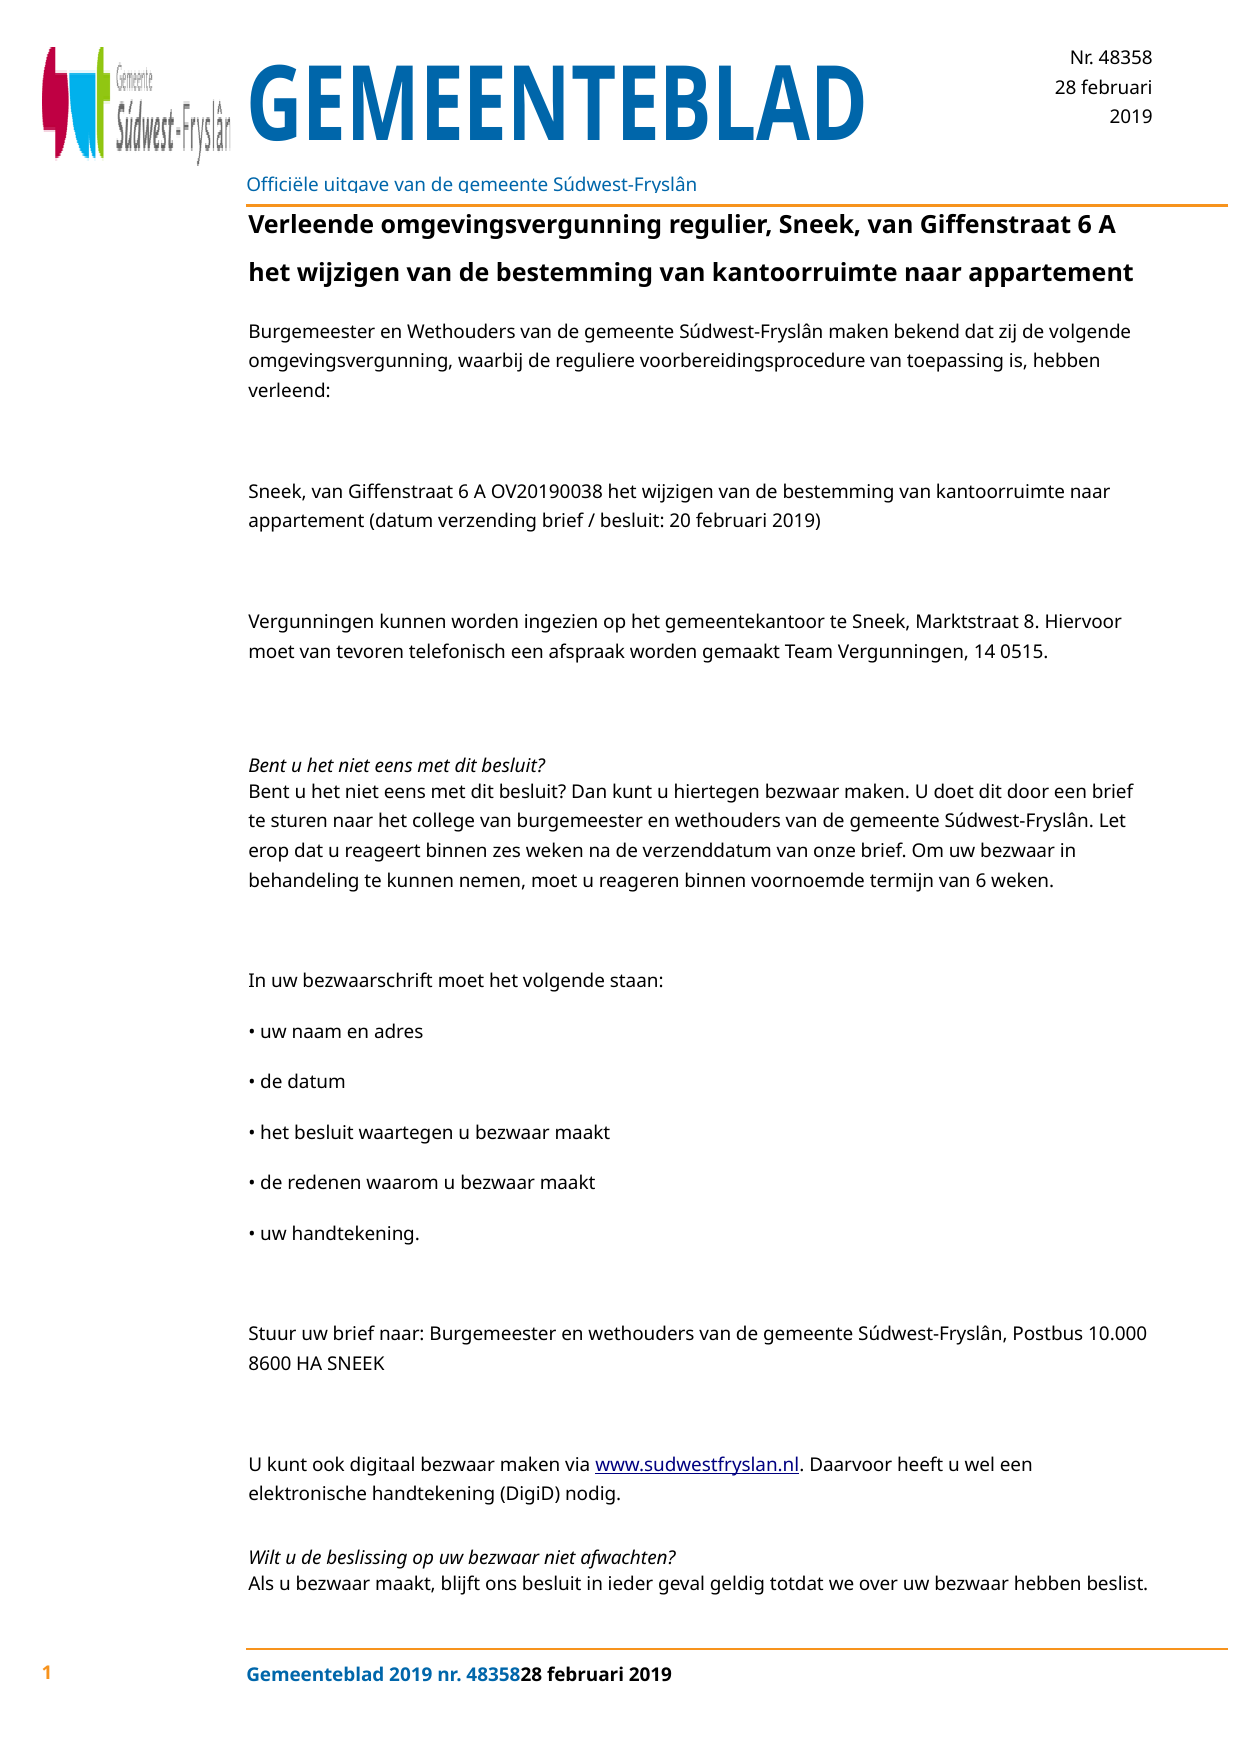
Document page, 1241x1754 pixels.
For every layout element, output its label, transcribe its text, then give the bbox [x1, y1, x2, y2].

text Stuur uw brief naar: Burgemeester en wethouders van de gemeente Súdwest-Fryslân, Postbus 10.000 8600 HA SNEEK [248, 1321, 1152, 1376]
picture [41, 47, 231, 172]
text • uw handtekening. [248, 1220, 1152, 1245]
text Vergunningen kunnen worden ingezien op het gemeentekantoor te Sneek, Marktstraat 8. Hiervoor moet van tevoren telefonisch een afspraak worden gemaakt Team Vergunningen, 14 0515. [248, 608, 1152, 664]
text In uw bezwaarschrift moet het volgende staan: [248, 968, 1152, 993]
text Bent u het niet eens met dit besluit? [248, 752, 1152, 778]
text • het besluit waartegen u bezwaar maakt [248, 1119, 1152, 1144]
text Sneek, van Giffenstraat 6 A OV20190038 het wijzigen van de bestemming van kantoorruimte naar appartement (datum verzending brief / besluit: 20 februari 2019) [248, 478, 1152, 533]
text Burgemeester en Wethouders van de gemeente Súdwest-Fryslân maken bekend dat zij de volgende omgevingsvergunning, waarbij de reguliere voorbereidingsprocedure van toepassing is, hebben verleend: [248, 318, 1152, 403]
text Bent u het niet eens met dit besluit? Dan kunt u hiertegen bezwaar maken. U doet dit door een brief te sturen naar het college van burgemeester en wethouders van de gemeente Súdwest-Fryslân. Let erop dat u reageert binnen zes weken na de verzenddatum van onze brief. Om uw bezwaar in behandeling te kunnen nemen, moet u reageren binnen voornoemde termijn van 6 weken. [248, 778, 1152, 892]
text • uw naam en adres [248, 1018, 1152, 1044]
text Verleende omgevingsvergunning regulier, Sneek, van Giffenstraat 6 A het wijzigen van de bestemming van kantoorruimte naar appartement [248, 207, 1152, 288]
text Wilt u de beslissing op uw bezwaar niet afwachten? [248, 1544, 1152, 1570]
text U kunt ook digitaal bezwaar maken via www.sudwestfryslan.nl. Daarvoor heeft u wel een elektronische handtekening (DigiD) nodig. [248, 1451, 1152, 1506]
text • de datum [248, 1068, 1152, 1094]
text Als u bezwaar maakt, blijft ons besluit in ieder geval geldig totdat we over uw bezwaar hebben beslist. [248, 1570, 1152, 1596]
text • de redenen waarom u bezwaar maakt [248, 1169, 1152, 1195]
